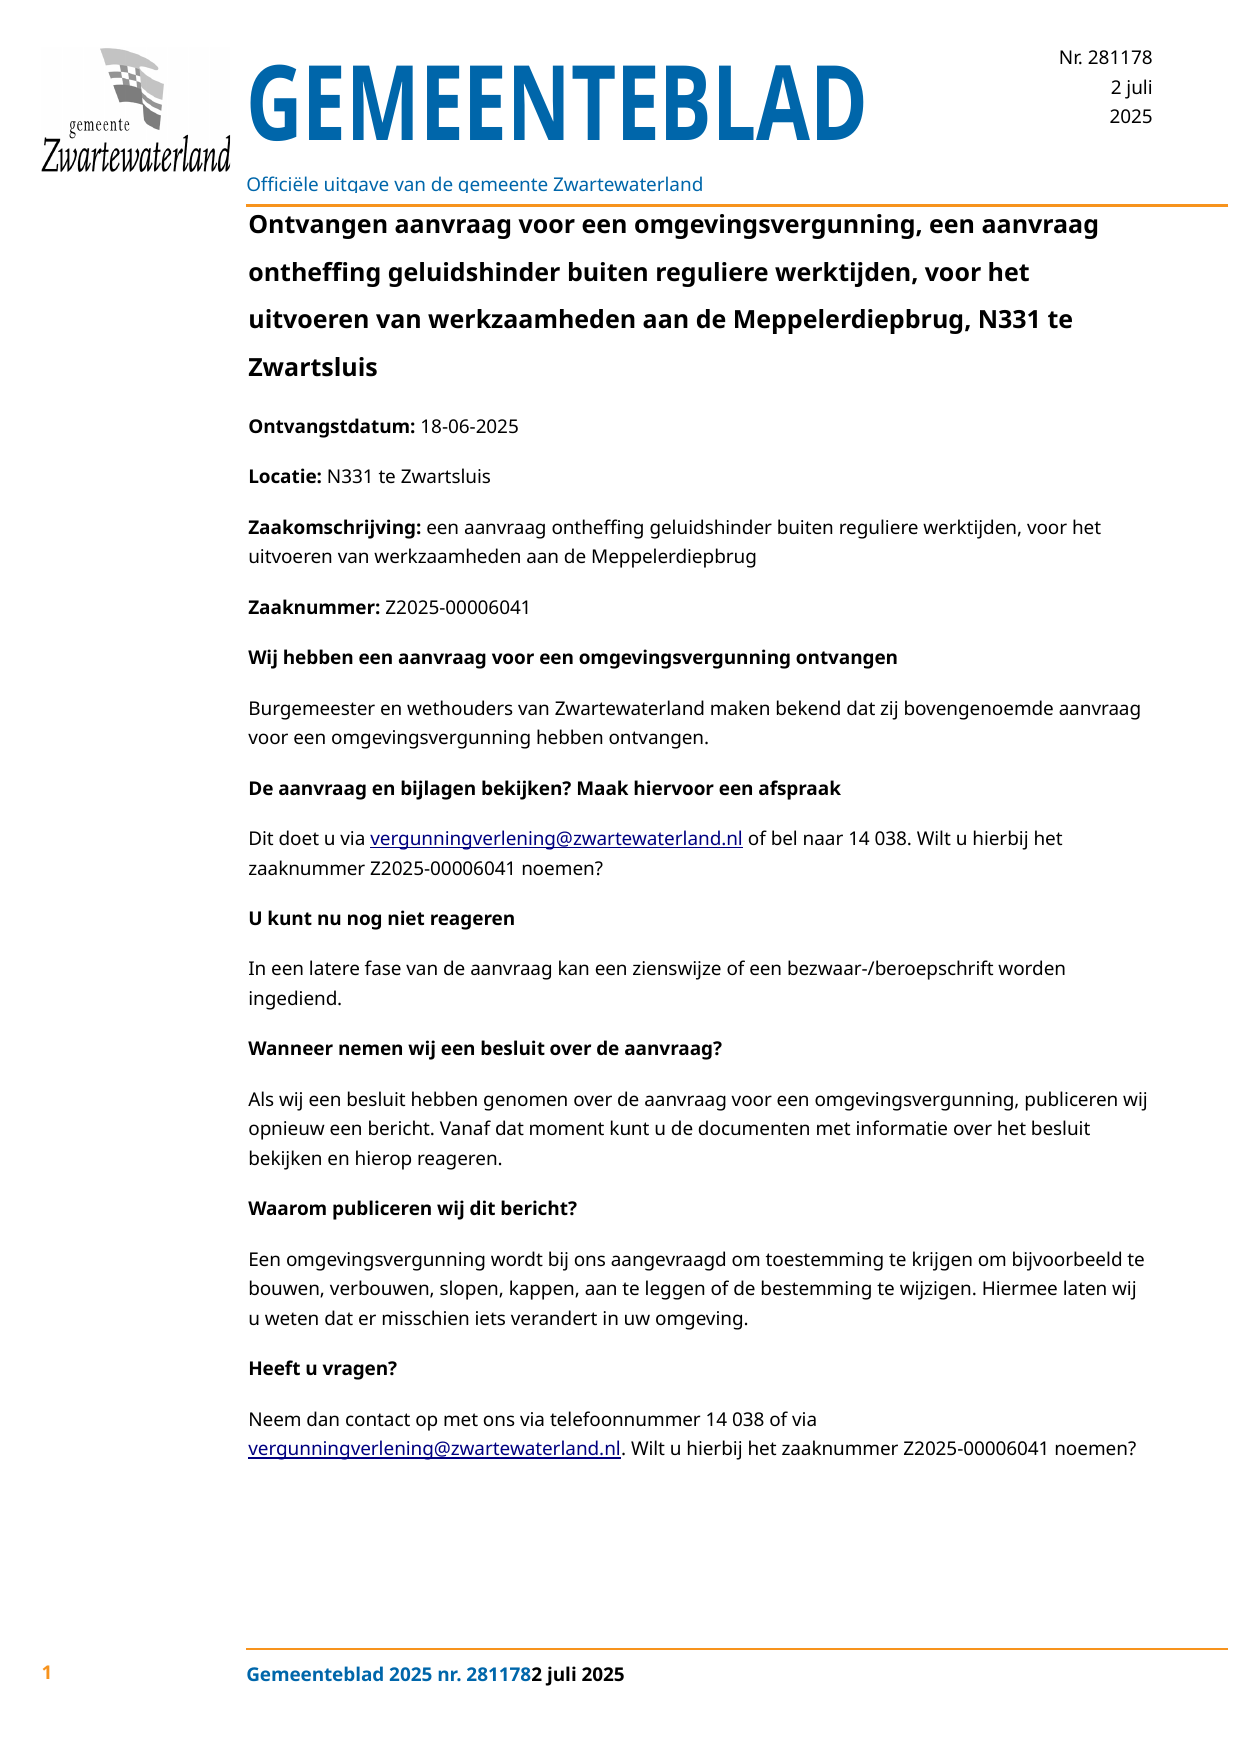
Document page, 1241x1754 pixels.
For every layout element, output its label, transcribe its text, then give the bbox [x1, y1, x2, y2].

text Dit doet u via vergunningverlening@zwartewaterland.nl of bel naar 14 038. Wilt u hierbij het zaaknummer Z2025-00006041 noemen? [248, 825, 1152, 881]
text Als wij een besluit hebben genomen over de aanvraag voor een omgevingsvergunning, publiceren wij opnieuw een bericht. Vanaf dat moment kunt u de documenten met informatie over het besluit bekijken en hierop reageren. [248, 1086, 1152, 1171]
text De aanvraag en bijlagen bekijken? Maak hiervoor een afspraak [248, 775, 1152, 801]
text Wanneer nemen wij een besluit over de aanvraag? [248, 1036, 1152, 1061]
text Een omgevingsvergunning wordt bij ons aangevraagd om toestemming te krijgen om bijvoorbeeld te bouwen, verbouwen, slopen, kappen, aan te leggen of de bestemming te wijzigen. Hiermee laten wij u weten dat er misschien iets verandert in uw omgeving. [248, 1246, 1152, 1331]
picture [41, 47, 231, 172]
text Zaakomschrijving: een aanvraag ontheffing geluidshinder buiten reguliere werktijden, voor het uitvoeren van werkzaamheden aan de Meppelerdiepbrug [248, 514, 1152, 569]
text In een latere fase van de aanvraag kan een zienswijze of een bezwaar-/beroepschrift worden ingediend. [248, 956, 1152, 1011]
text Waarom publiceren wij dit bericht? [248, 1196, 1152, 1221]
text Heeft u vragen? [248, 1356, 1152, 1381]
text Ontvangen aanvraag voor een omgevingsvergunning, een aanvraag ontheffing geluidshinder buiten reguliere werktijden, voor het uitvoeren van werkzaamheden aan de Meppelerdiepbrug, N331 te Zwartsluis [248, 207, 1152, 384]
text Burgemeester en wethouders van Zwartewaterland maken bekend dat zij bovengenoemde aanvraag voor een omgevingsvergunning hebben ontvangen. [248, 695, 1152, 750]
text Wij hebben een aanvraag voor een omgevingsvergunning ontvangen [248, 644, 1152, 670]
text Zaaknummer: Z2025-00006041 [248, 594, 1152, 620]
text U kunt nu nog niet reageren [248, 905, 1152, 931]
text Neem dan contact op met ons via telefoonnummer 14 038 of via vergunningverlening@zwartewaterland.nl. Wilt u hierbij het zaaknummer Z2025-00006041 noemen? [248, 1406, 1152, 1461]
text Ontvangstdatum: 18-06-2025 [248, 413, 1152, 439]
text Locatie: N331 te Zwartsluis [248, 463, 1152, 489]
